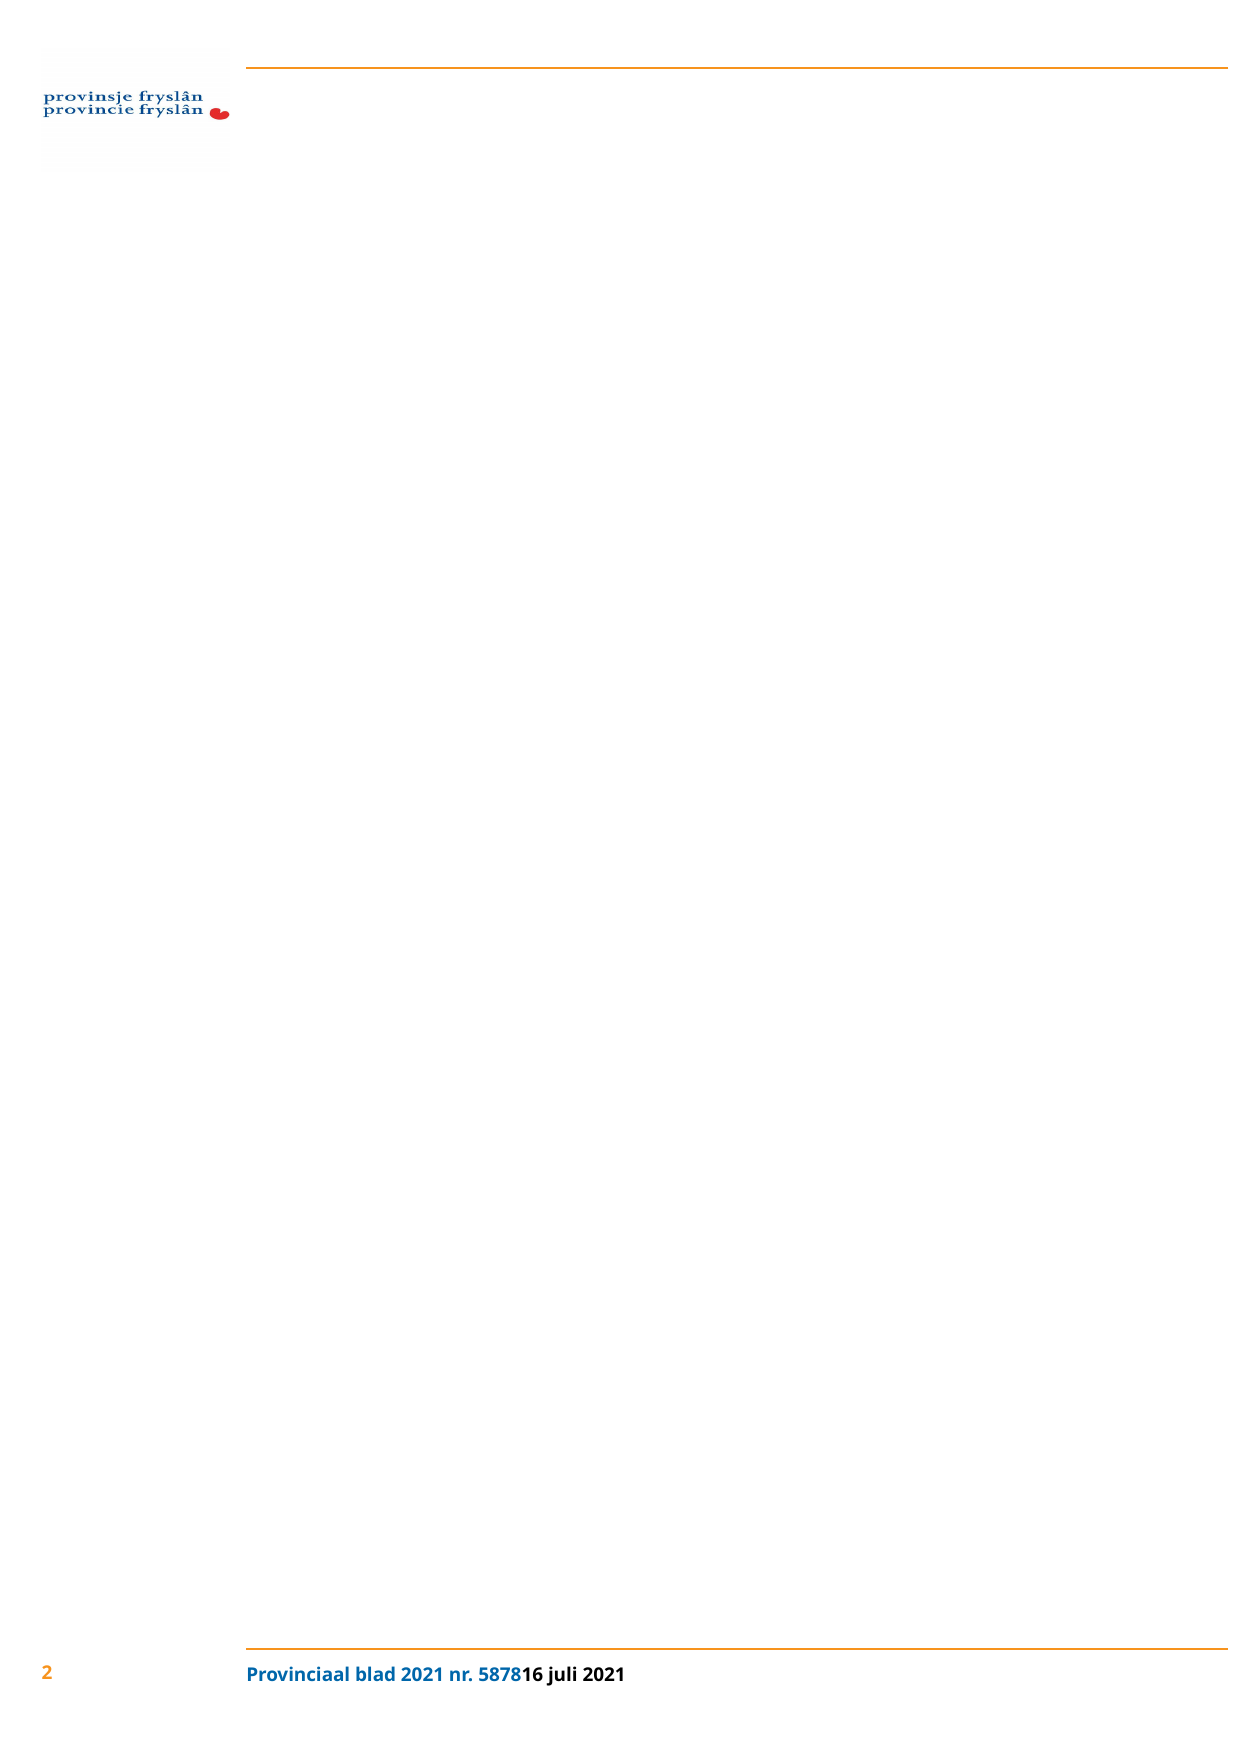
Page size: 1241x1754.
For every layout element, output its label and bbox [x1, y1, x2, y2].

picture [41, 47, 231, 172]
